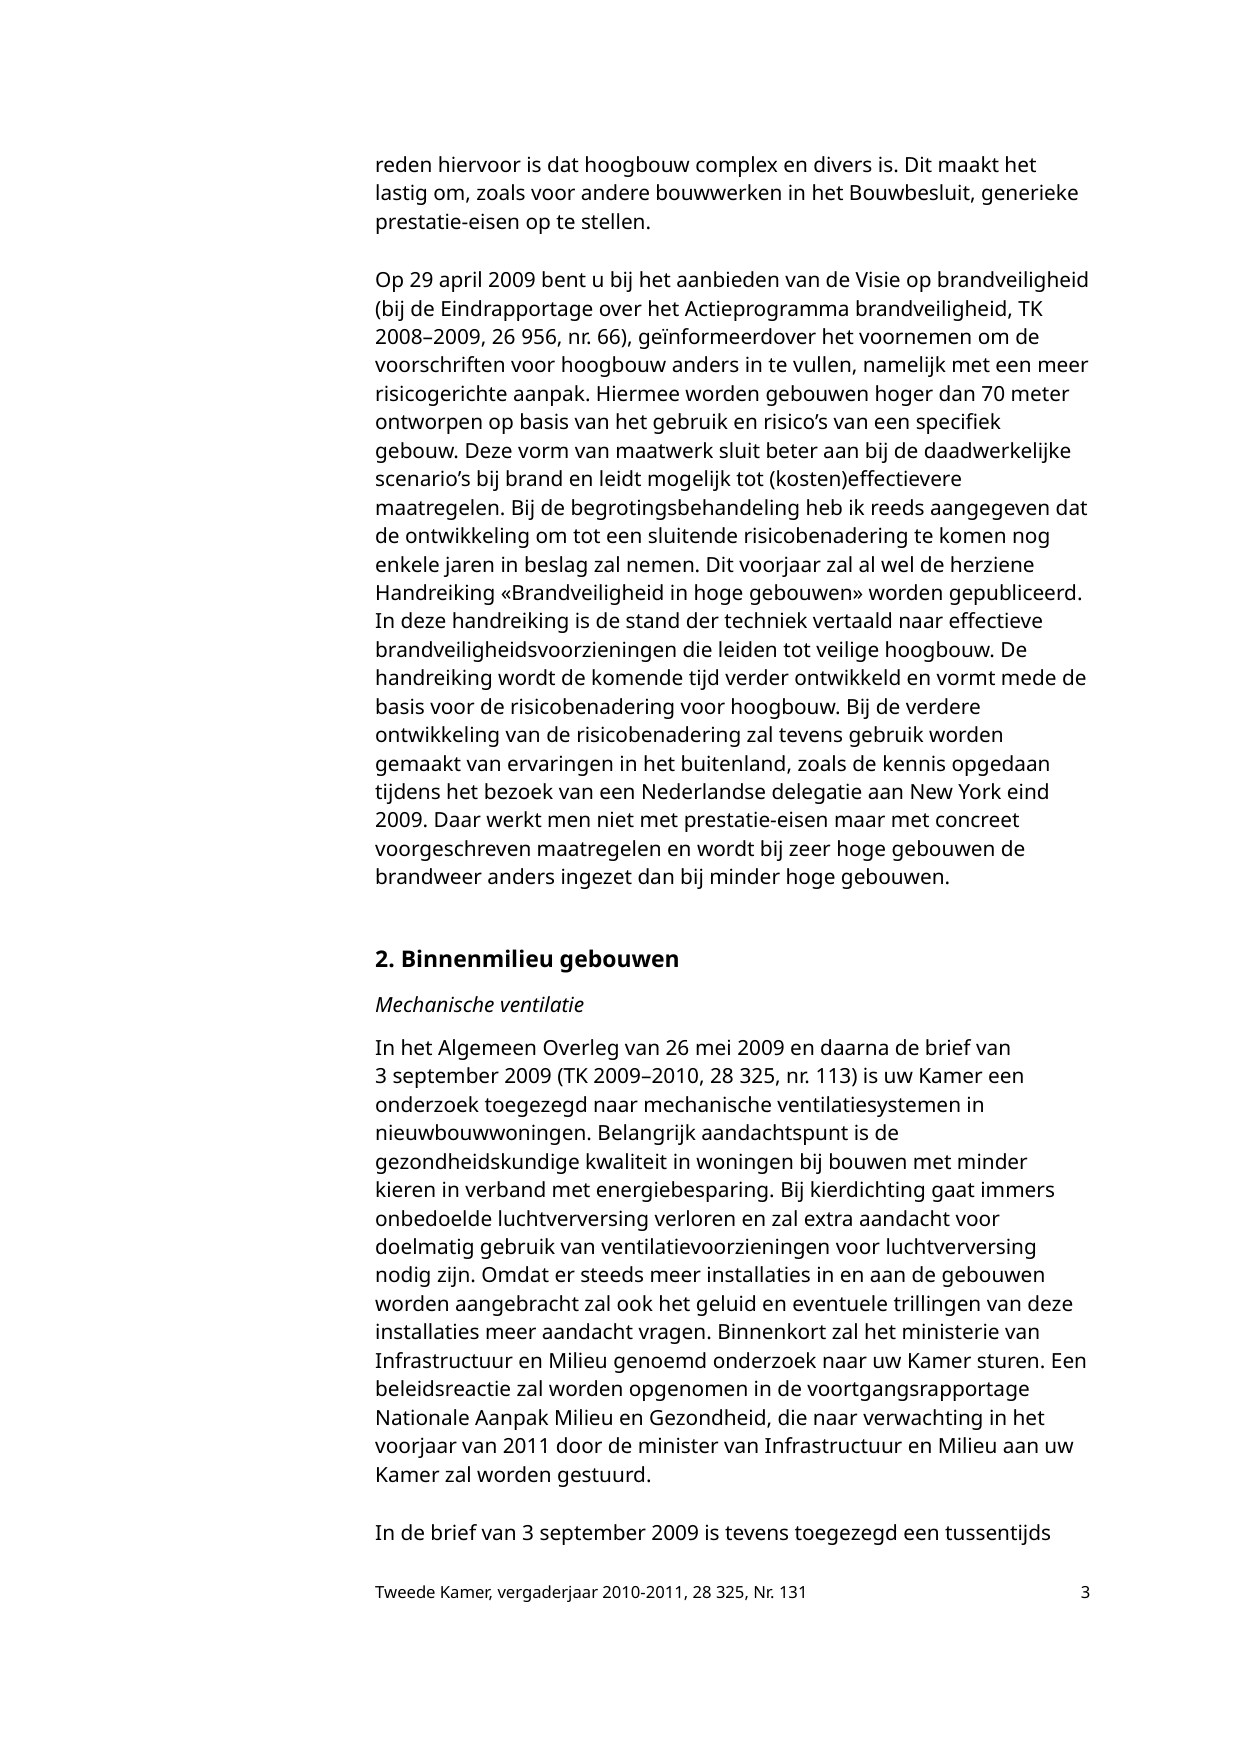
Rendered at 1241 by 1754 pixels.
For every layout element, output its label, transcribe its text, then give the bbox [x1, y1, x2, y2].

text Mechanische ventilatie [375, 990, 1090, 1018]
text reden hiervoor is dat hoogbouw complex en divers is. Dit maakt het lastig om, zoals voor andere bouwwerken in het Bouwbesluit, generieke prestatie-eisen op te stellen. [375, 150, 1090, 235]
subtitle 2. Binnenmilieu gebouwen [375, 943, 1090, 975]
text In de brief van 3 september 2009 is tevens toegezegd een tussentijds [375, 1518, 1090, 1547]
text Op 29 april 2009 bent u bij het aanbieden van de Visie op brandveiligheid (bij de Eindrapportage over het Actieprogramma brandveiligheid, TK 2008–2009, 26 956, nr. 66), geïnformeerdover het voornemen om de voorschriften voor hoogbouw anders in te vullen, namelijk met een meer risicogerichte aanpak. Hiermee worden gebouwen hoger dan 70 meter ontworpen op basis van het gebruik en risico’s van een specifiek gebouw. Deze vorm van maatwerk sluit beter aan bij de daadwerkelijke scenario’s bij brand en leidt mogelijk tot (kosten)effectievere maatregelen. Bij de begrotingsbehandeling heb ik reeds aangegeven dat de ontwikkeling om tot een sluitende risicobenadering te komen nog enkele jaren in beslag zal nemen. Dit voorjaar zal al wel de herziene Handreiking «Brandveiligheid in hoge gebouwen» worden gepubliceerd. In deze handreiking is de stand der techniek vertaald naar effectieve brandveiligheidsvoorzieningen die leiden tot veilige hoogbouw. De handreiking wordt de komende tijd verder ontwikkeld en vormt mede de basis voor de risicobenadering voor hoogbouw. Bij de verdere ontwikkeling van de risicobenadering zal tevens gebruik worden gemaakt van ervaringen in het buitenland, zoals de kennis opgedaan tijdens het bezoek van een Nederlandse delegatie aan New York eind 2009. Daar werkt men niet met prestatie-eisen maar met concreet voorgeschreven maatregelen en wordt bij zeer hoge gebouwen de brandweer anders ingezet dan bij minder hoge gebouwen. [375, 265, 1090, 891]
text In het Algemeen Overleg van 26 mei 2009 en daarna de brief van 3 september 2009 (TK 2009–2010, 28 325, nr. 113) is uw Kamer een onderzoek toegezegd naar mechanische ventilatiesystemen in nieuwbouwwoningen. Belangrijk aandachtspunt is de gezondheidskundige kwaliteit in woningen bij bouwen met minder kieren in verband met energiebesparing. Bij kierdichting gaat immers onbedoelde luchtverversing verloren en zal extra aandacht voor doelmatig gebruik van ventilatievoorzieningen voor luchtverversing nodig zijn. Omdat er steeds meer installaties in en aan de gebouwen worden aangebracht zal ook het geluid en eventuele trillingen van deze installaties meer aandacht vragen. Binnenkort zal het ministerie van Infrastructuur en Milieu genoemd onderzoek naar uw Kamer sturen. Een beleidsreactie zal worden opgenomen in de voortgangsrapportage Nationale Aanpak Milieu en Gezondheid, die naar verwachting in het voorjaar van 2011 door de minister van Infrastructuur en Milieu aan uw Kamer zal worden gestuurd. [375, 1033, 1090, 1488]
